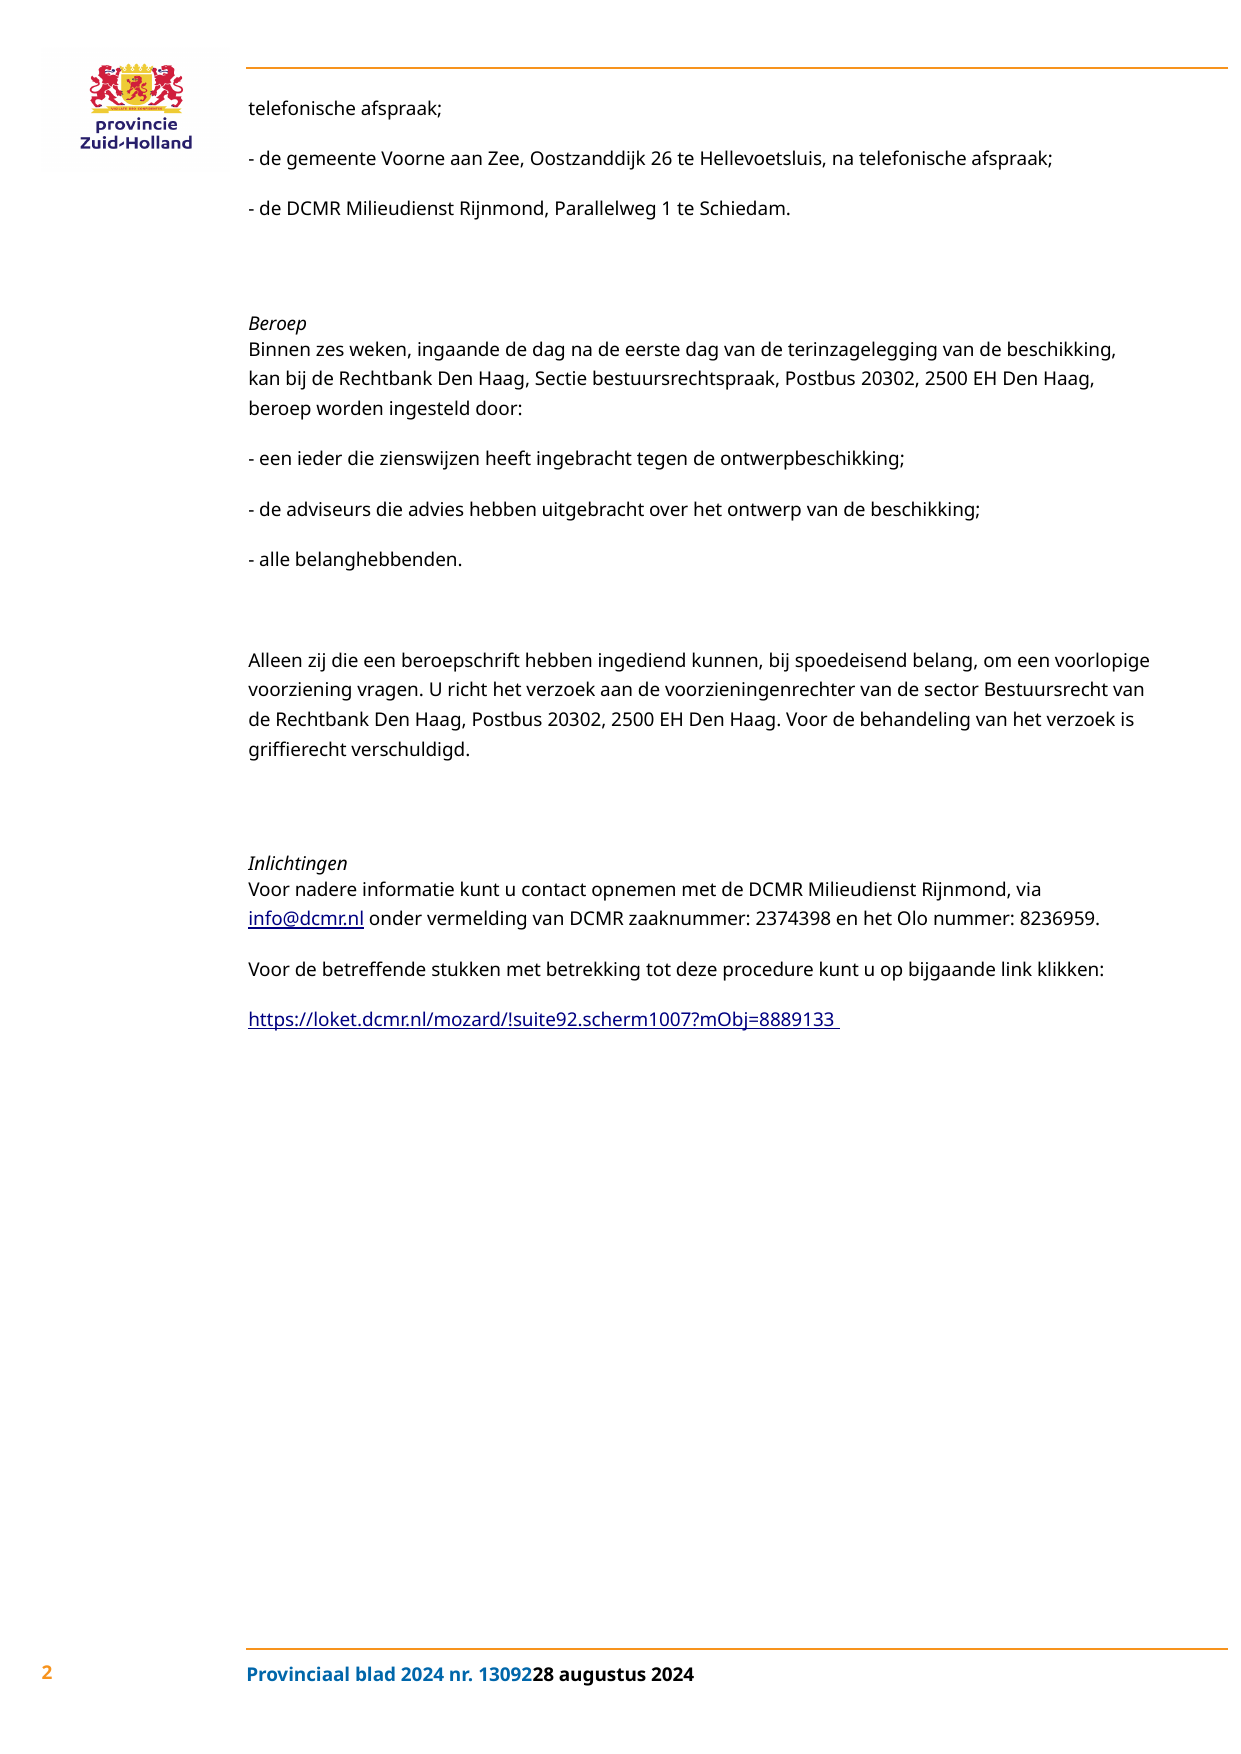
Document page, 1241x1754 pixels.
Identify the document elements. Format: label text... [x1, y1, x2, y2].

text Beroep [248, 310, 1152, 336]
text - de adviseurs die advies hebben uitgebracht over het ontwerp van de beschikking; [248, 496, 1152, 521]
text telefonische afspraak; [248, 95, 1152, 121]
text Inlichtingen [248, 850, 1152, 876]
text - de gemeente Voorne aan Zee, Oostzanddijk 26 te Hellevoetsluis, na telefonische afspraak; [248, 145, 1152, 171]
picture [41, 47, 231, 172]
text https://loket.dcmr.nl/mozard/!suite92.scherm1007?mObj=8889133 [248, 1006, 1152, 1032]
text - alle belanghebbenden. [248, 546, 1152, 572]
text - de DCMR Milieudienst Rijnmond, Parallelweg 1 te Schiedam. [248, 196, 1152, 221]
text Voor nadere informatie kunt u contact opnemen met de DCMR Milieudienst Rijnmond, via info@dcmr.nl onder vermelding van DCMR zaaknummer: 2374398 en het Olo nummer: 8236959. [248, 876, 1152, 931]
text Voor de betreffende stukken met betrekking tot deze procedure kunt u op bijgaande link klikken: [248, 956, 1152, 982]
text Binnen zes weken, ingaande de dag na de eerste dag van de terinzagelegging van de beschikking, kan bij de Rechtbank Den Haag, Sectie bestuursrechtspraak, Postbus 20302, 2500 EH Den Haag, beroep worden ingesteld door: [248, 336, 1152, 421]
text - een ieder die zienswijzen heeft ingebracht tegen de ontwerpbeschikking; [248, 445, 1152, 471]
text Alleen zij die een beroepschrift hebben ingediend kunnen, bij spoedeisend belang, om een voorlopige voorziening vragen. U richt het verzoek aan de voorzieningenrechter van de sector Bestuursrecht van de Rechtbank Den Haag, Postbus 20302, 2500 EH Den Haag. Voor de behandeling van het verzoek is griffierecht verschuldigd. [248, 647, 1152, 761]
